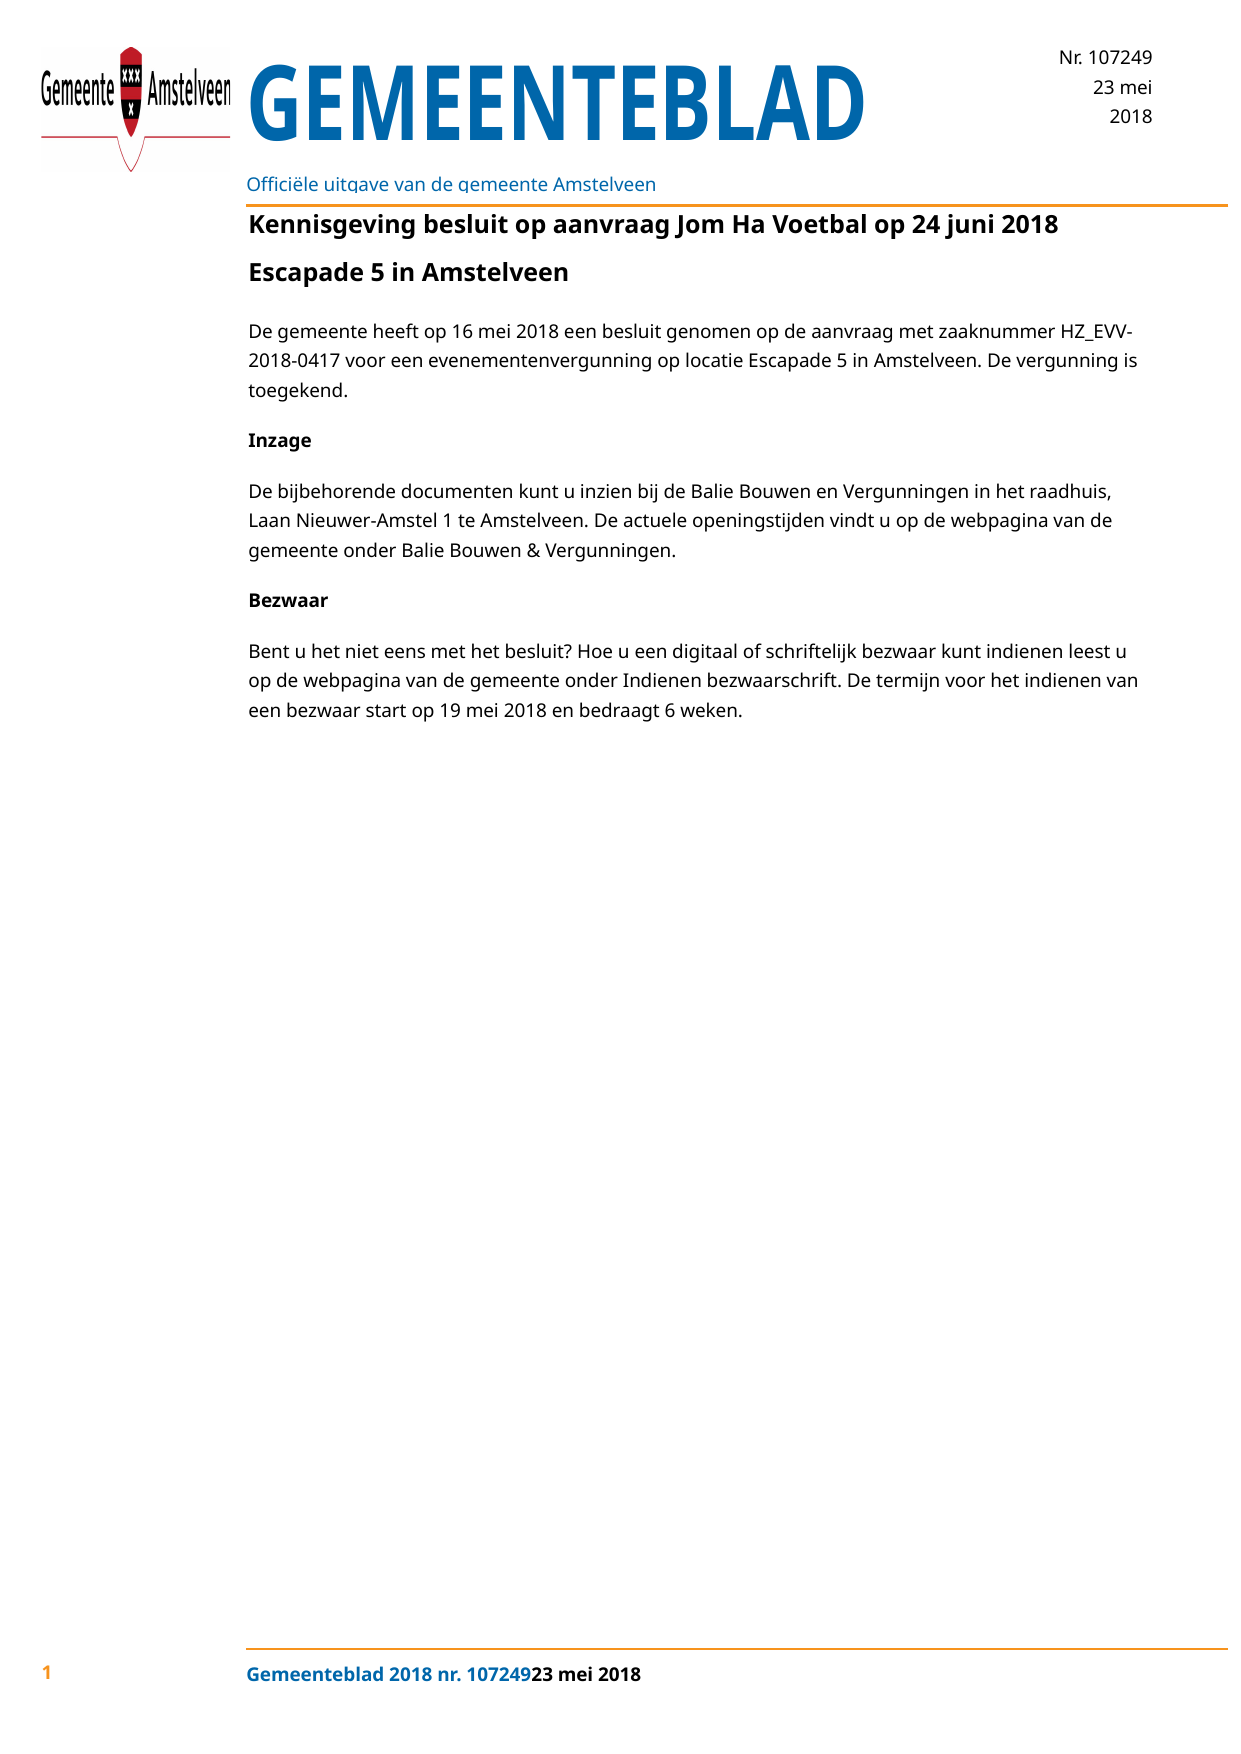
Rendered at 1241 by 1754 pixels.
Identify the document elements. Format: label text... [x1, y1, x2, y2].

text Inzage [248, 427, 1152, 453]
text De bijbehorende documenten kunt u inzien bij de Balie Bouwen en Vergunningen in het raadhuis, Laan Nieuwer-Amstel 1 te Amstelveen. De actuele openingstijden vindt u op de webpagina van de gemeente onder Balie Bouwen & Vergunningen. [248, 478, 1152, 563]
text Bezwaar [248, 587, 1152, 613]
text Bent u het niet eens met het besluit? Hoe u een digitaal of schriftelijk bezwaar kunt indienen leest u op de webpagina van de gemeente onder Indienen bezwaarschrift. De termijn voor het indienen van een bezwaar start op 19 mei 2018 en bedraagt 6 weken. [248, 638, 1152, 723]
text Kennisgeving besluit op aanvraag Jom Ha Voetbal op 24 juni 2018 Escapade 5 in Amstelveen [248, 207, 1152, 288]
text De gemeente heeft op 16 mei 2018 een besluit genomen op de aanvraag met zaaknummer HZ_EVV-2018-0417 voor een evenementenvergunning op locatie Escapade 5 in Amstelveen. De vergunning is toegekend. [248, 318, 1152, 403]
picture [41, 47, 231, 172]
